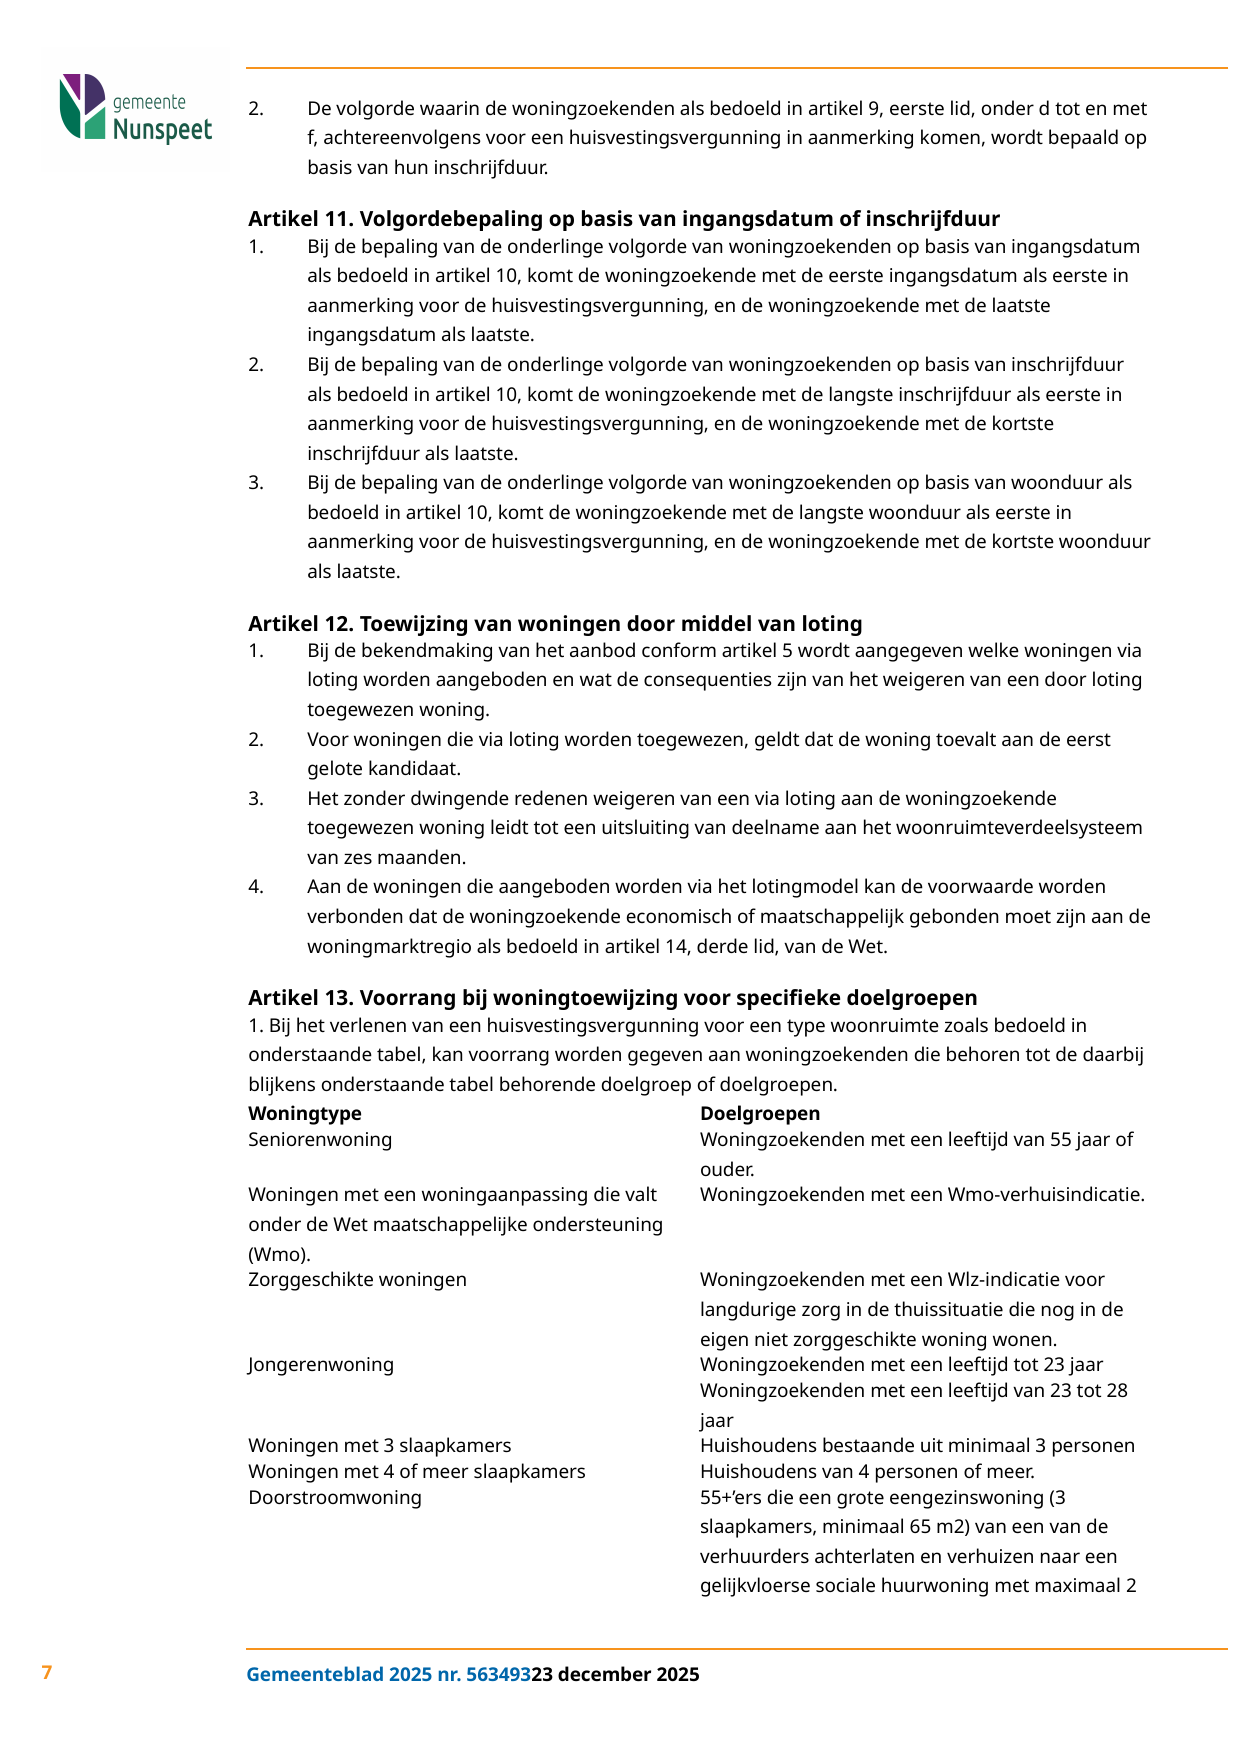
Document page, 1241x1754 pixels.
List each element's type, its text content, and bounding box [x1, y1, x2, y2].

table_cell Doorstroomwoning [248, 1484, 700, 1598]
table_cell Woningzoekenden met een Wmo-verhuisindicatie. [700, 1182, 1152, 1267]
table_cell Huishoudens van 4 personen of meer. [700, 1458, 1152, 1484]
table_cell Woningzoekenden met een leeftijd van 55 jaar of ouder. [700, 1126, 1152, 1182]
list Bij de bekendmaking van het aanbod conform artikel 5 wordt aangegeven welke woningen via loting worden aangeboden en wat de consequenties zijn van het weigeren van een door loting toegewezen woning. [248, 637, 1152, 722]
table_cell Seniorenwoning [248, 1126, 700, 1182]
list De volgorde waarin de woningzoekenden als bedoeld in artikel 9, eerste lid, onder d tot en met f, achtereenvolgens voor een huisvestingsvergunning in aanmerking komen, wordt bepaald op basis van hun inschrijfduur. [248, 95, 1152, 180]
table_cell Zorggeschikte woningen [248, 1267, 700, 1351]
text 1. Bij het verlenen van een huisvestingsvergunning voor een type woonruimte zoals bedoeld in onderstaande tabel, kan voorrang worden gegeven aan woningzoekenden die behoren tot de daarbij blijkens onderstaande tabel behorende doelgroep of doelgroepen. [248, 1012, 1152, 1097]
list Bij de bepaling van de onderlinge volgorde van woningzoekenden op basis van ingangsdatum als bedoeld in artikel 10, komt de woningzoekende met de eerste ingangsdatum als eerste in aanmerking voor de huisvestingsvergunning, en de woningzoekende met de laatste ingangsdatum als laatste. [248, 233, 1152, 347]
picture [41, 47, 231, 172]
table_cell Woningzoekenden met een leeftijd van 23 tot 28 jaar [700, 1377, 1152, 1432]
text Artikel 12. Toewijzing van woningen door middel van loting [248, 609, 1152, 637]
table_header Doelgroepen [700, 1101, 1152, 1126]
table_cell Huishoudens bestaande uit minimaal 3 personen [700, 1433, 1152, 1458]
text Artikel 13. Voorrang bij woningtoewijzing voor specifieke doelgroepen [248, 983, 1152, 1012]
table_header Woningtype [248, 1101, 700, 1126]
table_cell Woningen met 3 slaapkamers [248, 1433, 700, 1458]
list Het zonder dwingende redenen weigeren van een via loting aan de woningzoekende toegewezen woning leidt tot een uitsluiting van deelname aan het woonruimteverdeelsysteem van zes maanden. [248, 785, 1152, 870]
table_cell 55+’ers die een grote eengezinswoning (3 slaapkamers, minimaal 65 m2) van een van de verhuurders achterlaten en verhuizen naar een gelijkvloerse sociale huurwoning met maximaal 2 [700, 1484, 1152, 1598]
table_cell Woningzoekenden met een leeftijd tot 23 jaar [700, 1351, 1152, 1377]
table_cell Woningen met 4 of meer slaapkamers [248, 1458, 700, 1484]
list Bij de bepaling van de onderlinge volgorde van woningzoekenden op basis van inschrijfduur als bedoeld in artikel 10, komt de woningzoekende met de langste inschrijfduur als eerste in aanmerking voor de huisvestingsvergunning, en de woningzoekende met de kortste inschrijfduur als laatste. [248, 351, 1152, 466]
text Artikel 11. Volgordebepaling op basis van ingangsdatum of inschrijfduur [248, 204, 1152, 233]
table_cell Woningen met een woningaanpassing die valt onder de Wet maatschappelijke ondersteuning (Wmo). [248, 1182, 700, 1267]
list Bij de bepaling van de onderlinge volgorde van woningzoekenden op basis van woonduur als bedoeld in artikel 10, komt de woningzoekende met de langste woonduur als eerste in aanmerking voor de huisvestingsvergunning, en de woningzoekende met de kortste woonduur als laatste. [248, 469, 1152, 584]
table_cell Woningzoekenden met een Wlz-indicatie voor langdurige zorg in de thuissituatie die nog in de eigen niet zorggeschikte woning wonen. [700, 1267, 1152, 1351]
table_cell Jongerenwoning [248, 1351, 700, 1377]
list Voor woningen die via loting worden toegewezen, geldt dat de woning toevalt aan de eerst gelote kandidaat. [248, 726, 1152, 781]
table_cell [248, 1377, 700, 1432]
list Aan de woningen die aangeboden worden via het lotingmodel kan de voorwaarde worden verbonden dat de woningzoekende economisch of maatschappelijk gebonden moet zijn aan de woningmarktregio als bedoeld in artikel 14, derde lid, van de Wet. [248, 874, 1152, 959]
